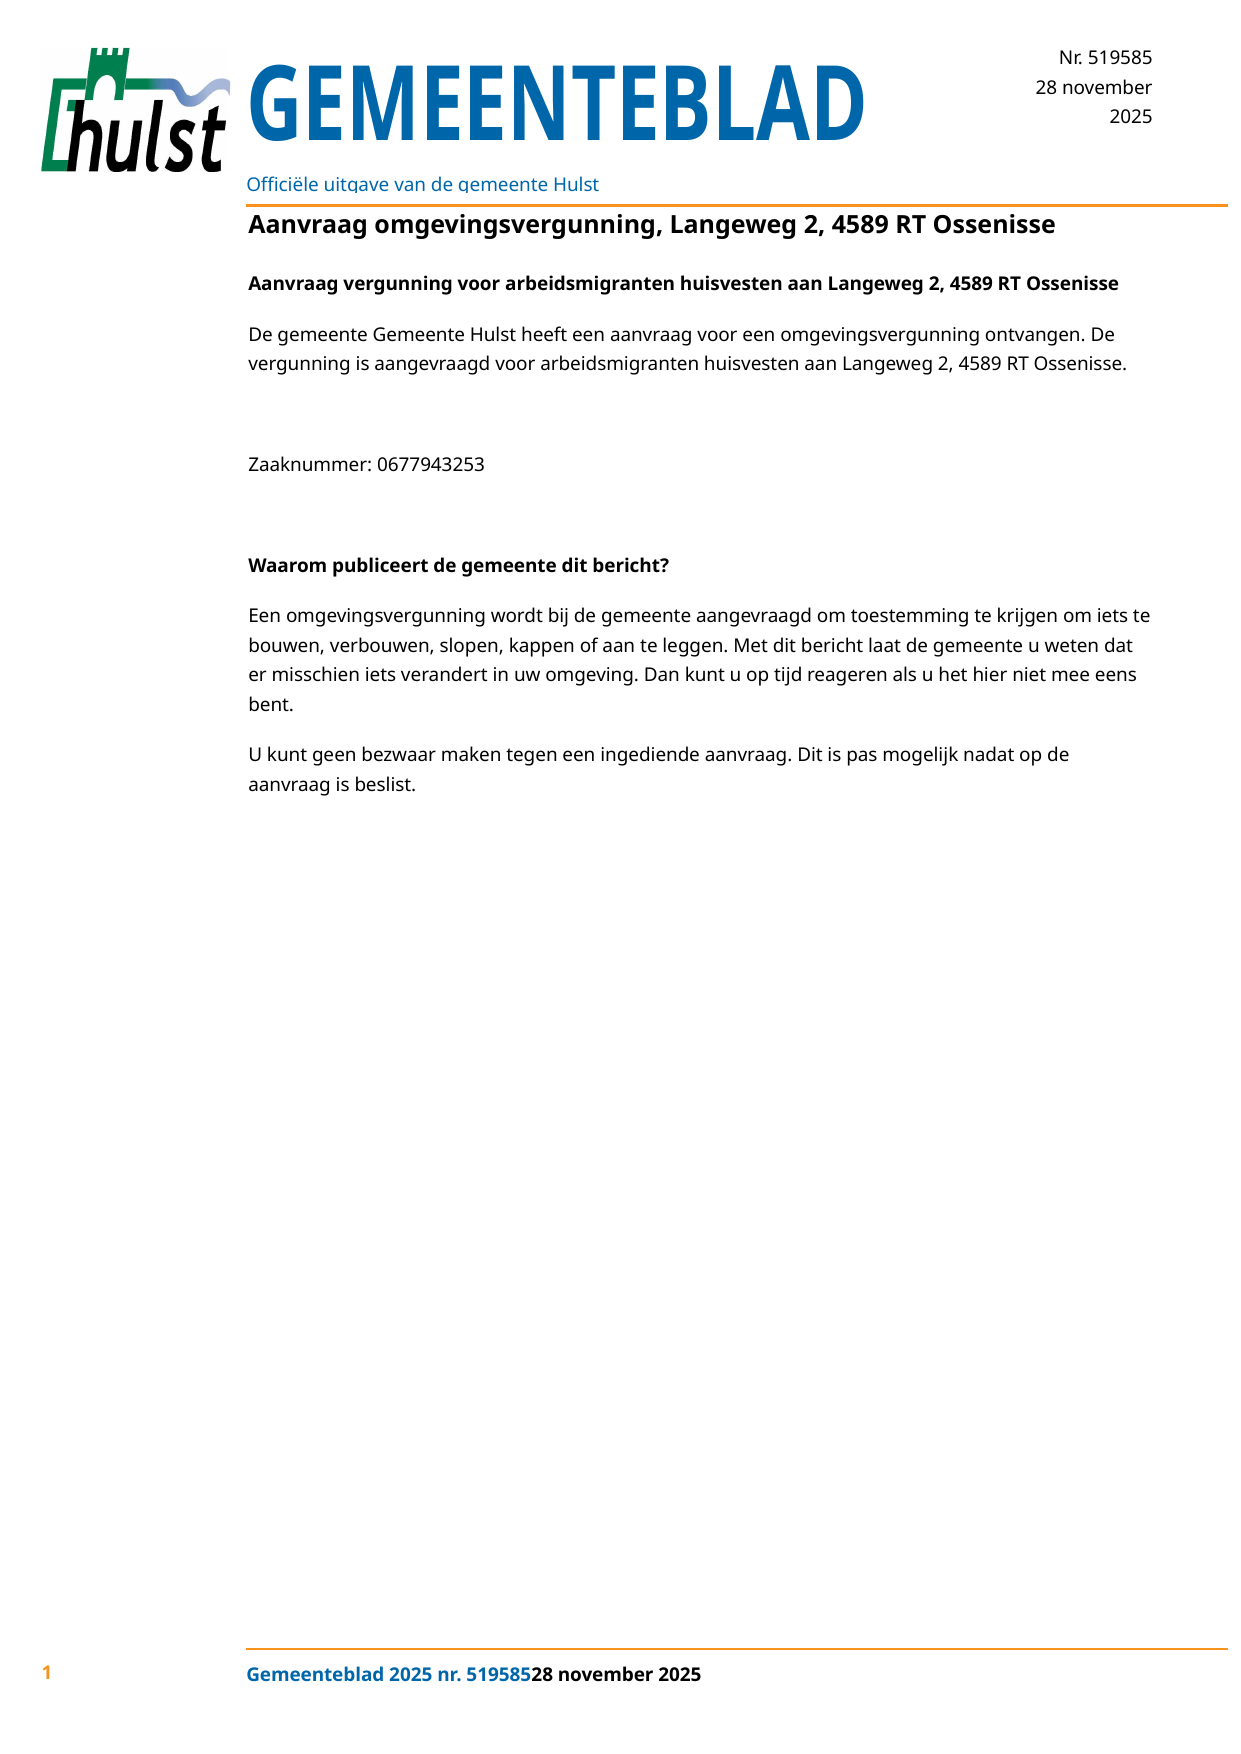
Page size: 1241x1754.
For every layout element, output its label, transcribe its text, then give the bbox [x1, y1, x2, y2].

text Een omgevingsvergunning wordt bij de gemeente aangevraagd om toestemming te krijgen om iets te bouwen, verbouwen, slopen, kappen of aan te leggen. Met dit bericht laat de gemeente u weten dat er misschien iets verandert in uw omgeving. Dan kunt u op tijd reageren als u het hier niet mee eens bent. [248, 602, 1152, 717]
text Aanvraag omgevingsvergunning, Langeweg 2, 4589 RT Ossenisse [248, 207, 1152, 241]
text Aanvraag vergunning voor arbeidsmigranten huisvesten aan Langeweg 2, 4589 RT Ossenisse [248, 270, 1152, 296]
picture [41, 47, 231, 172]
text U kunt geen bezwaar maken tegen een ingediende aanvraag. Dit is pas mogelijk nadat op de aanvraag is beslist. [248, 742, 1152, 797]
text Zaaknummer: 0677943253 [248, 451, 1152, 477]
text Waarom publiceert de gemeente dit bericht? [248, 552, 1152, 578]
text De gemeente Gemeente Hulst heeft een aanvraag voor een omgevingsvergunning ontvangen. De vergunning is aangevraagd voor arbeidsmigranten huisvesten aan Langeweg 2, 4589 RT Ossenisse. [248, 321, 1152, 376]
